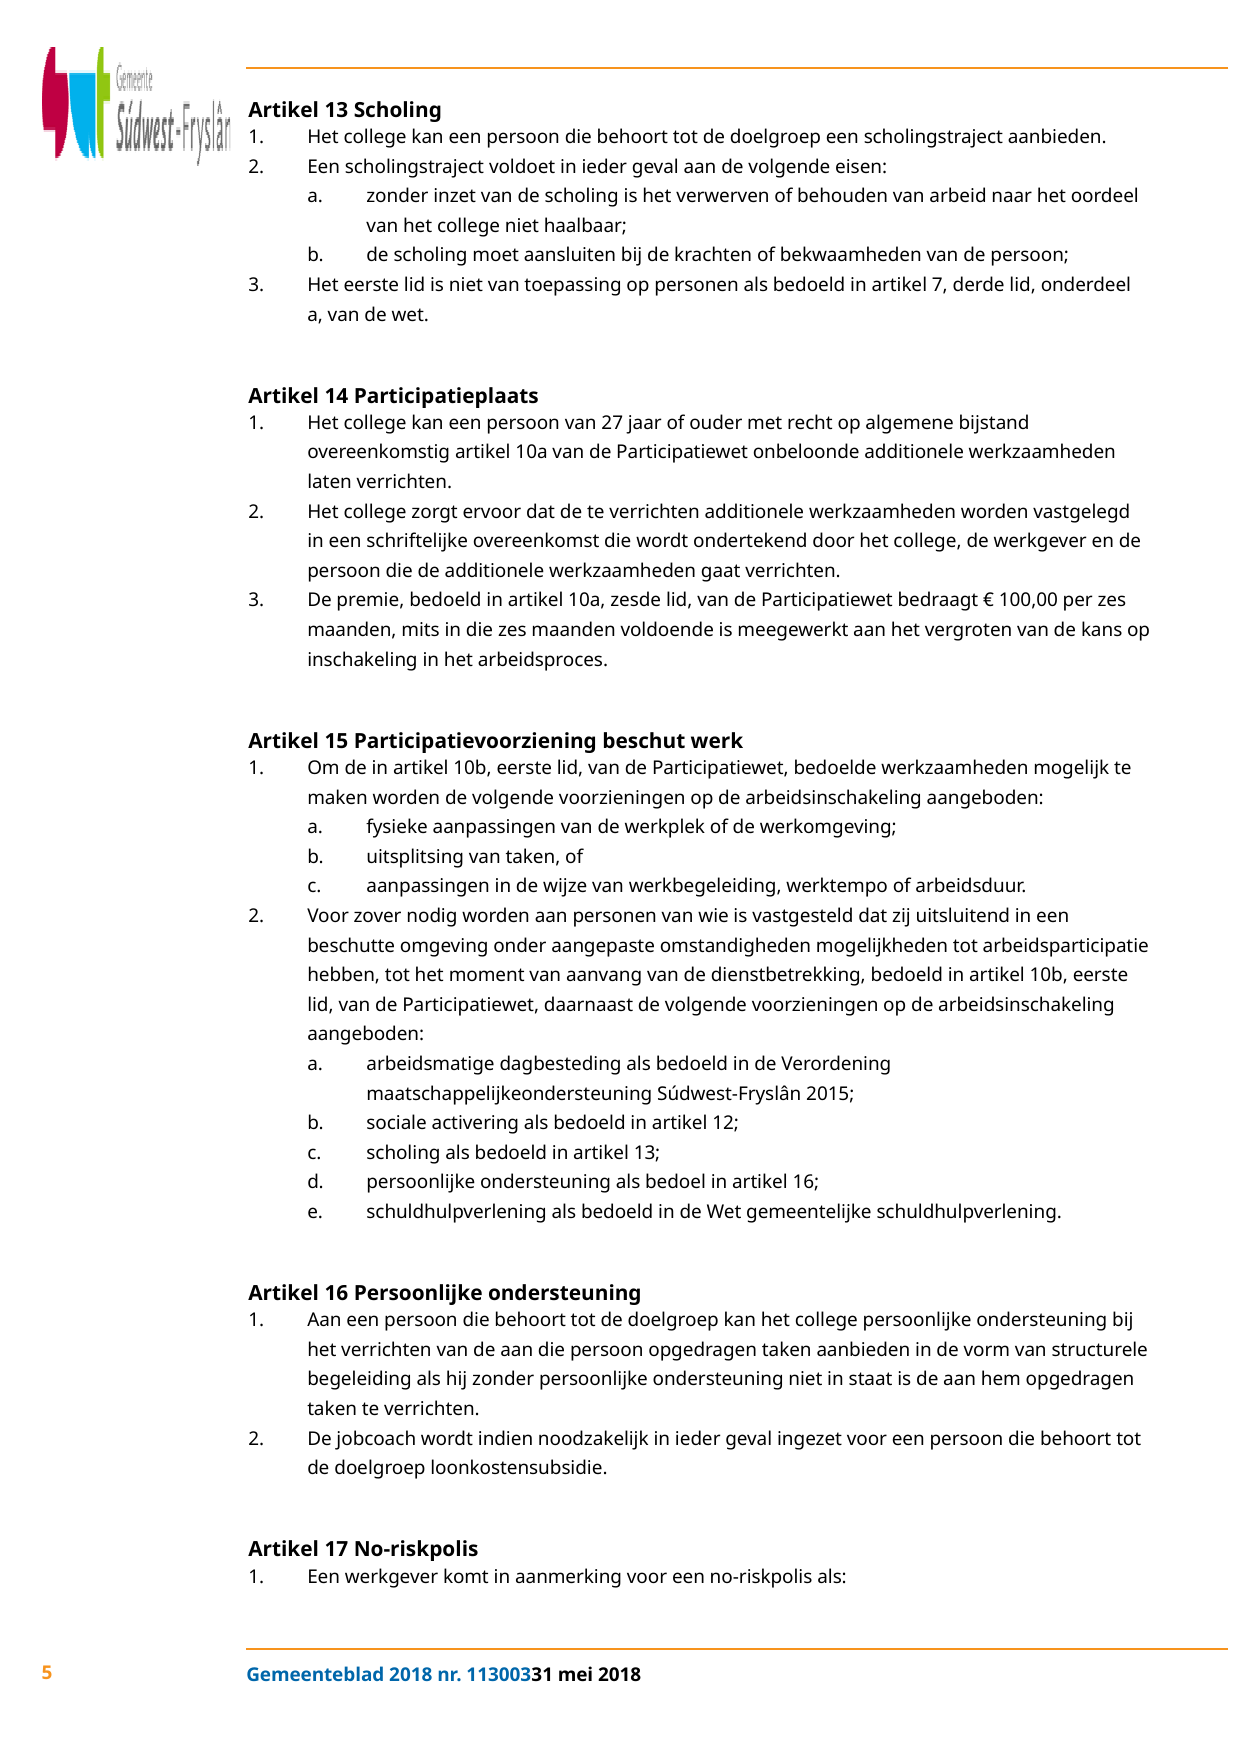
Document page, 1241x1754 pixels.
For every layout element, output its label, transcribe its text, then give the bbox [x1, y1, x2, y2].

list De jobcoach wordt indien noodzakelijk in ieder geval ingezet voor een persoon die behoort tot de doelgroep loonkostensubsidie. [248, 1425, 1152, 1480]
text Artikel 13 Scholing [248, 95, 1152, 123]
list de scholing moet aansluiten bij de krachten of bekwaamheden van de persoon; [307, 242, 1152, 267]
text Artikel 14 Participatieplaats [248, 381, 1152, 409]
list Aan een persoon die behoort tot de doelgroep kan het college persoonlijke ondersteuning bij het verrichten van de aan die persoon opgedragen taken aanbieden in de vorm van structurele begeleiding als hij zonder persoonlijke ondersteuning niet in staat is de aan hem opgedragen taken te verrichten. [248, 1306, 1152, 1421]
list Voor zover nodig worden aan personen van wie is vastgesteld dat zij uitsluitend in een beschutte omgeving onder aangepaste omstandigheden mogelijkheden tot arbeidsparticipatie hebben, tot het moment van aanvang van de dienstbetrekking, bedoeld in artikel 10b, eerste lid, van de Participatiewet, daarnaast de volgende voorzieningen op de arbeidsinschakeling aangeboden: [248, 902, 1152, 1046]
list scholing als bedoeld in artikel 13; [307, 1139, 1152, 1164]
list Het college zorgt ervoor dat de te verrichten additionele werkzaamheden worden vastgelegd in een schriftelijke overeenkomst die wordt ondertekend door het college, de werkgever en de persoon die de additionele werkzaamheden gaat verrichten. [248, 498, 1152, 583]
list zonder inzet van de scholing is het verwerven of behouden van arbeid naar het oordeel van het college niet haalbaar; [307, 182, 1152, 238]
text Artikel 17 No-riskpolis [248, 1534, 1152, 1563]
list Een werkgever komt in aanmerking voor een no-riskpolis als: [248, 1563, 1152, 1588]
list De premie, bedoeld in artikel 10a, zesde lid, van de Participatiewet bedraagt € 100,00 per zes maanden, mits in die zes maanden voldoende is meegewerkt aan het vergroten van de kans op inschakeling in het arbeidsproces. [248, 587, 1152, 672]
list Het college kan een persoon die behoort tot de doelgroep een scholingstraject aanbieden. [248, 123, 1152, 149]
list aanpassingen in de wijze van werkbegeleiding, werktempo of arbeidsduur. [307, 873, 1152, 898]
list schuldhulpverlening als bedoeld in de Wet gemeentelijke schuldhulpverlening. [307, 1198, 1152, 1224]
list Om de in artikel 10b, eerste lid, van de Participatiewet, bedoelde werkzaamheden mogelijk te maken worden de volgende voorzieningen op de arbeidsinschakeling aangeboden: [248, 754, 1152, 809]
text Artikel 16 Persoonlijke ondersteuning [248, 1278, 1152, 1306]
text Artikel 15 Participatievoorziening beschut werk [248, 726, 1152, 754]
list arbeidsmatige dagbesteding als bedoeld in de Verordening maatschappelijkeondersteuning Súdwest-Fryslân 2015; [307, 1050, 1152, 1105]
list sociale activering als bedoeld in artikel 12; [307, 1109, 1152, 1135]
list fysieke aanpassingen van de werkplek of de werkomgeving; [307, 813, 1152, 839]
list Het college kan een persoon van 27 jaar of ouder met recht op algemene bijstand overeenkomstig artikel 10a van de Participatiewet onbeloonde additionele werkzaamheden laten verrichten. [248, 409, 1152, 494]
list persoonlijke ondersteuning als bedoel in artikel 16; [307, 1168, 1152, 1194]
list uitsplitsing van taken, of [307, 843, 1152, 869]
picture [41, 47, 231, 172]
list Een scholingstraject voldoet in ieder geval aan de volgende eisen: [248, 153, 1152, 178]
list Het eerste lid is niet van toepassing op personen als bedoeld in artikel 7, derde lid, onderdeel a, van de wet. [248, 271, 1152, 326]
